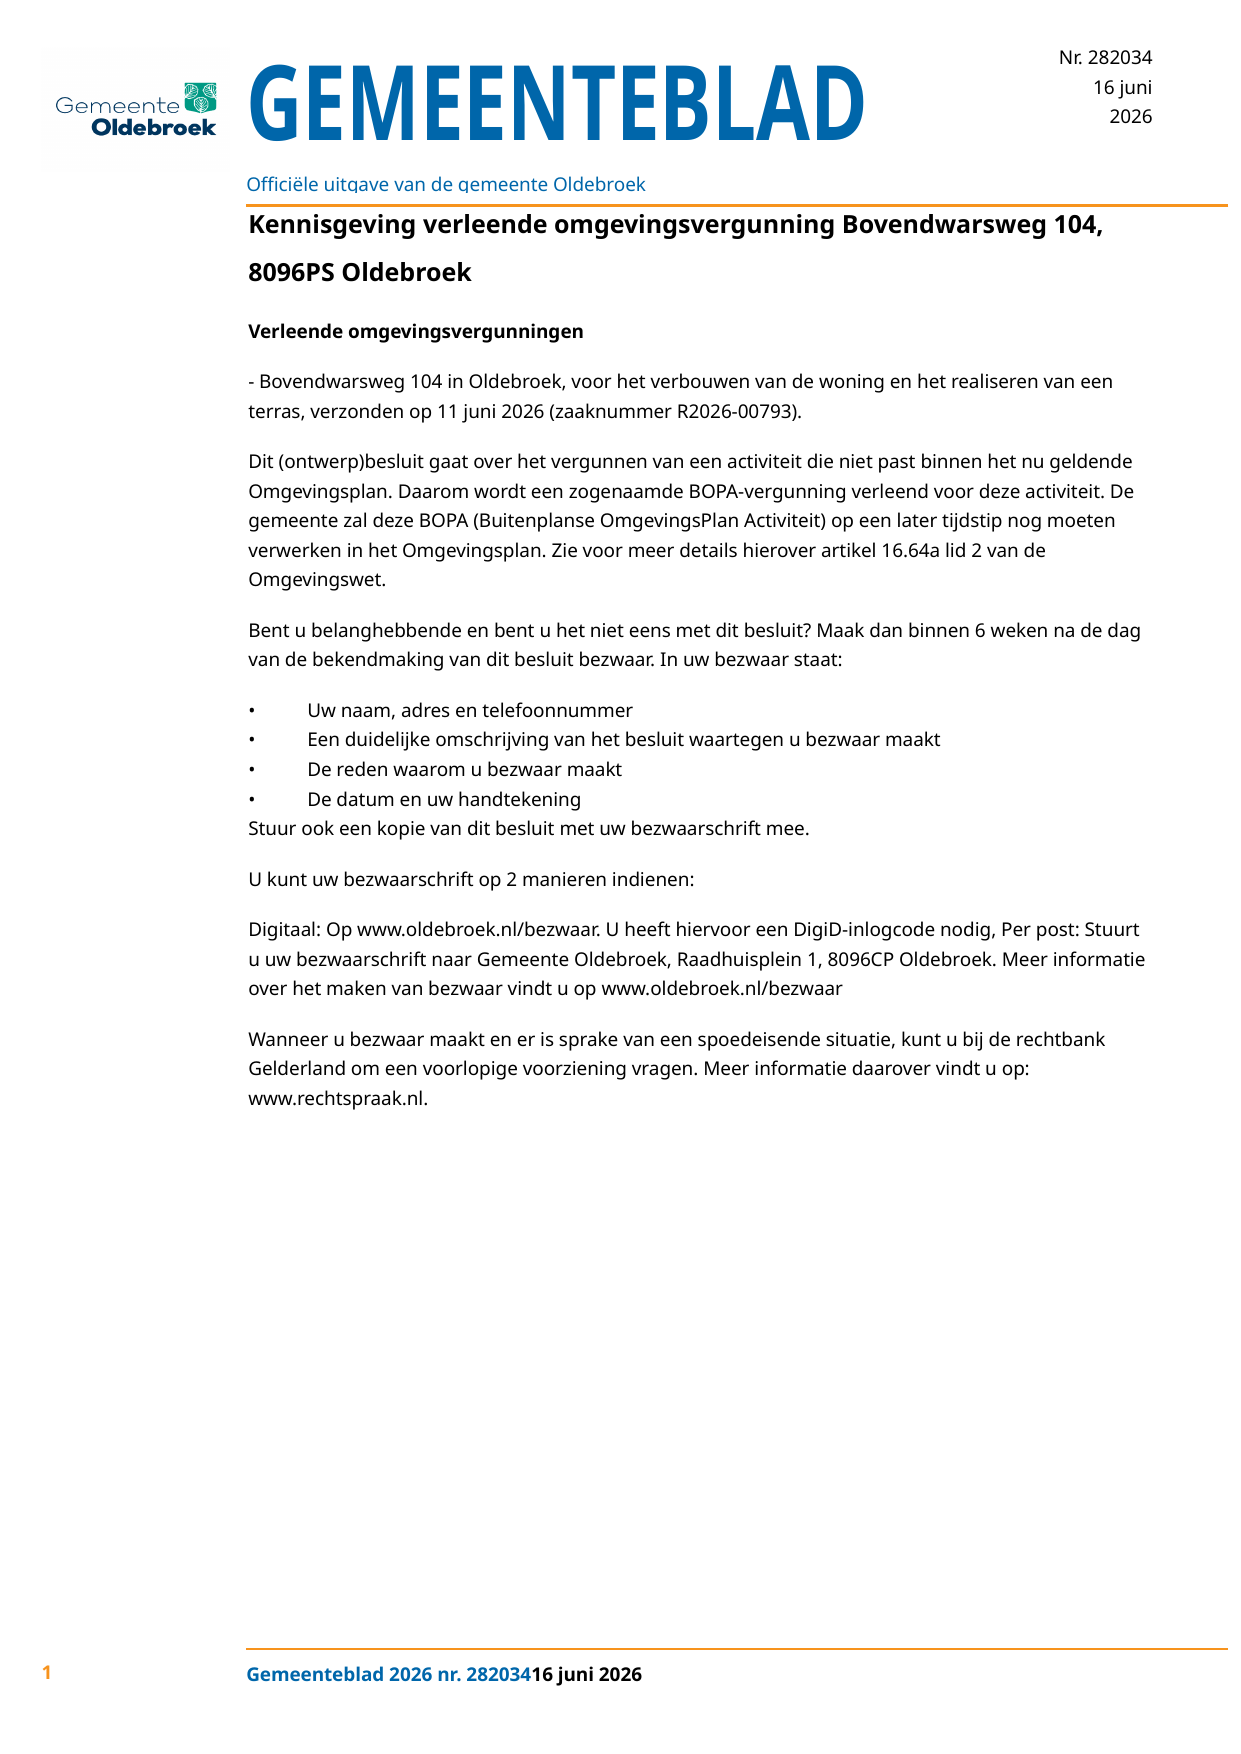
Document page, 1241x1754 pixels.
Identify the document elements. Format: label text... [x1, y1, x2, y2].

text Kennisgeving verleende omgevingsvergunning Bovendwarsweg 104, 8096PS Oldebroek [248, 207, 1152, 288]
text - Bovendwarsweg 104 in Oldebroek, voor het verbouwen van de woning en het realiseren van een terras, verzonden op 11 juni 2026 (zaaknummer R2026-00793). [248, 368, 1152, 424]
text Dit (ontwerp)besluit gaat over het vergunnen van een activiteit die niet past binnen het nu geldende Omgevingsplan. Daarom wordt een zogenaamde BOPA-vergunning verleend voor deze activiteit. De gemeente zal deze BOPA (Buitenplanse OmgevingsPlan Activiteit) op een later tijdstip nog moeten verwerken in het Omgevingsplan. Zie voor meer details hierover artikel 16.64a lid 2 van de Omgevingswet. [248, 448, 1152, 592]
text Wanneer u bezwaar maakt en er is sprake van een spoedeisende situatie, kunt u bij de rechtbank Gelderland om een voorlopige voorziening vragen. Meer informatie daarover vindt u op: www.rechtspraak.nl. [248, 1026, 1152, 1111]
list Een duidelijke omschrijving van het besluit waartegen u bezwaar maakt [248, 727, 1152, 752]
text Stuur ook een kopie van dit besluit met uw bezwaarschrift mee. [248, 815, 1152, 841]
text U kunt uw bezwaarschrift op 2 manieren indienen: [248, 866, 1152, 892]
list De reden waarom u bezwaar maakt [248, 756, 1152, 782]
list De datum en uw handtekening [248, 786, 1152, 812]
text Digitaal: Op www.oldebroek.nl/bezwaar. U heeft hiervoor een DigiD-inlogcode nodig, Per post: Stuurt u uw bezwaarschrift naar Gemeente Oldebroek, Raadhuisplein 1, 8096CP Oldebroek. Meer informatie over het maken van bezwaar vindt u op www.oldebroek.nl/bezwaar [248, 916, 1152, 1001]
text Bent u belanghebbende en bent u het niet eens met dit besluit? Maak dan binnen 6 weken na de dag van de bekendmaking van dit besluit bezwaar. In uw bezwaar staat: [248, 617, 1152, 672]
text Verleende omgevingsvergunningen [248, 318, 1152, 344]
picture [41, 47, 231, 172]
list Uw naam, adres en telefoonnummer [248, 697, 1152, 723]
